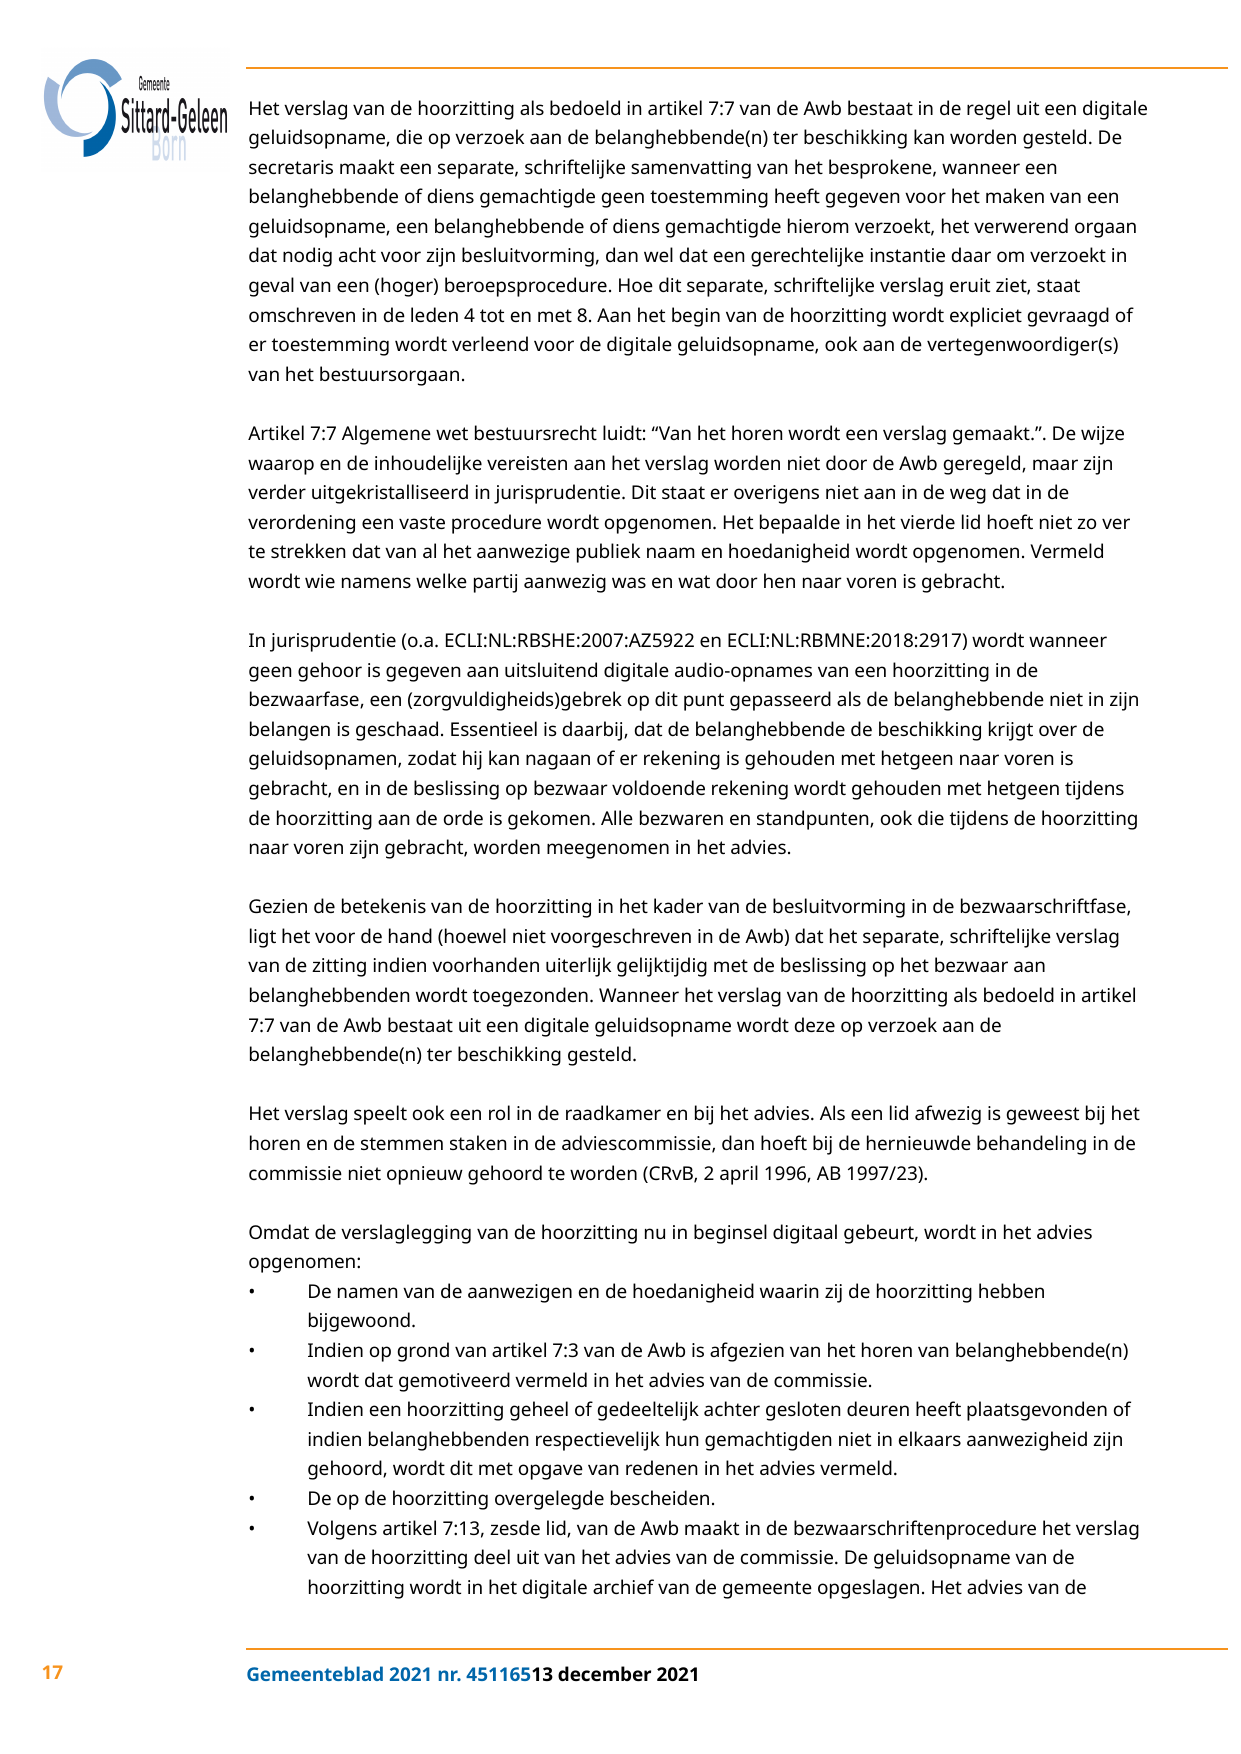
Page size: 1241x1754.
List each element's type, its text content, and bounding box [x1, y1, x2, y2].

text Het verslag speelt ook een rol in de raadkamer en bij het advies. Als een lid afwezig is geweest bij het horen en de stemmen staken in de adviescommissie, dan hoeft bij de hernieuwde behandeling in de commissie niet opnieuw gehoord te worden (CRvB, 2 april 1996, AB 1997/23). [248, 1101, 1152, 1186]
list De namen van de aanwezigen en de hoedanigheid waarin zij de hoorzitting hebben bijgewoond. [248, 1278, 1152, 1333]
text Omdat de verslaglegging van de hoorzitting nu in beginsel digitaal gebeurt, wordt in het advies opgenomen: [248, 1219, 1152, 1274]
picture [41, 47, 231, 172]
list Volgens artikel 7:13, zesde lid, van de Awb maakt in de bezwaarschriftenprocedure het verslag van de hoorzitting deel uit van het advies van de commissie. De geluidsopname van de hoorzitting wordt in het digitale archief van de gemeente opgeslagen. Het advies van de [248, 1515, 1152, 1600]
text Het verslag van de hoorzitting als bedoeld in artikel 7:7 van de Awb bestaat in de regel uit een digitale geluidsopname, die op verzoek aan de belanghebbende(n) ter beschikking kan worden gesteld. De secretaris maakt een separate, schriftelijke samenvatting van het besprokene, wanneer een belanghebbende of diens gemachtigde geen toestemming heeft gegeven voor het maken van een geluidsopname, een belanghebbende of diens gemachtigde hierom verzoekt, het verwerend orgaan dat nodig acht voor zijn besluitvorming, dan wel dat een gerechtelijke instantie daar om verzoekt in geval van een (hoger) beroepsprocedure. Hoe dit separate, schriftelijke verslag eruit ziet, staat omschreven in de leden 4 tot en met 8. Aan het begin van de hoorzitting wordt expliciet gevraagd of er toestemming wordt verleend voor de digitale geluidsopname, ook aan de vertegenwoordiger(s) van het bestuursorgaan. [248, 95, 1152, 387]
text Artikel 7:7 Algemene wet bestuursrecht luidt: “Van het horen wordt een verslag gemaakt.”. De wijze waarop en de inhoudelijke vereisten aan het verslag worden niet door de Awb geregeld, maar zijn verder uitgekristalliseerd in jurisprudentie. Dit staat er overigens niet aan in de weg dat in de verordening een vaste procedure wordt opgenomen. Het bepaalde in het vierde lid hoeft niet zo ver te strekken dat van al het aanwezige publiek naam en hoedanigheid wordt opgenomen. Vermeld wordt wie namens welke partij aanwezig was en wat door hen naar voren is gebracht. [248, 420, 1152, 594]
text Gezien de betekenis van de hoorzitting in het kader van de besluitvorming in de bezwaarschriftfase, ligt het voor de hand (hoewel niet voorgeschreven in de Awb) dat het separate, schriftelijke verslag van de zitting indien voorhanden uiterlijk gelijktijdig met de beslissing op het bezwaar aan belanghebbenden wordt toegezonden. Wanneer het verslag van de hoorzitting als bedoeld in artikel 7:7 van de Awb bestaat uit een digitale geluidsopname wordt deze op verzoek aan de belanghebbende(n) ter beschikking gesteld. [248, 893, 1152, 1067]
list Indien een hoorzitting geheel of gedeeltelijk achter gesloten deuren heeft plaatsgevonden of indien belanghebbenden respectievelijk hun gemachtigden niet in elkaars aanwezigheid zijn gehoord, wordt dit met opgave van redenen in het advies vermeld. [248, 1396, 1152, 1481]
list Indien op grond van artikel 7:3 van de Awb is afgezien van het horen van belanghebbende(n) wordt dat gemotiveerd vermeld in het advies van de commissie. [248, 1337, 1152, 1393]
list De op de hoorzitting overgelegde bescheiden. [248, 1485, 1152, 1511]
text In jurisprudentie (o.a. ECLI:NL:RBSHE:2007:AZ5922 en ECLI:NL:RBMNE:2018:2917) wordt wanneer geen gehoor is gegeven aan uitsluitend digitale audio-opnames van een hoorzitting in de bezwaarfase, een (zorgvuldigheids)gebrek op dit punt gepasseerd als de belanghebbende niet in zijn belangen is geschaad. Essentieel is daarbij, dat de belanghebbende de beschikking krijgt over de geluidsopnamen, zodat hij kan nagaan of er rekening is gehouden met hetgeen naar voren is gebracht, en in de beslissing op bezwaar voldoende rekening wordt gehouden met hetgeen tijdens de hoorzitting aan de orde is gekomen. Alle bezwaren en standpunten, ook die tijdens de hoorzitting naar voren zijn gebracht, worden meegenomen in het advies. [248, 627, 1152, 860]
